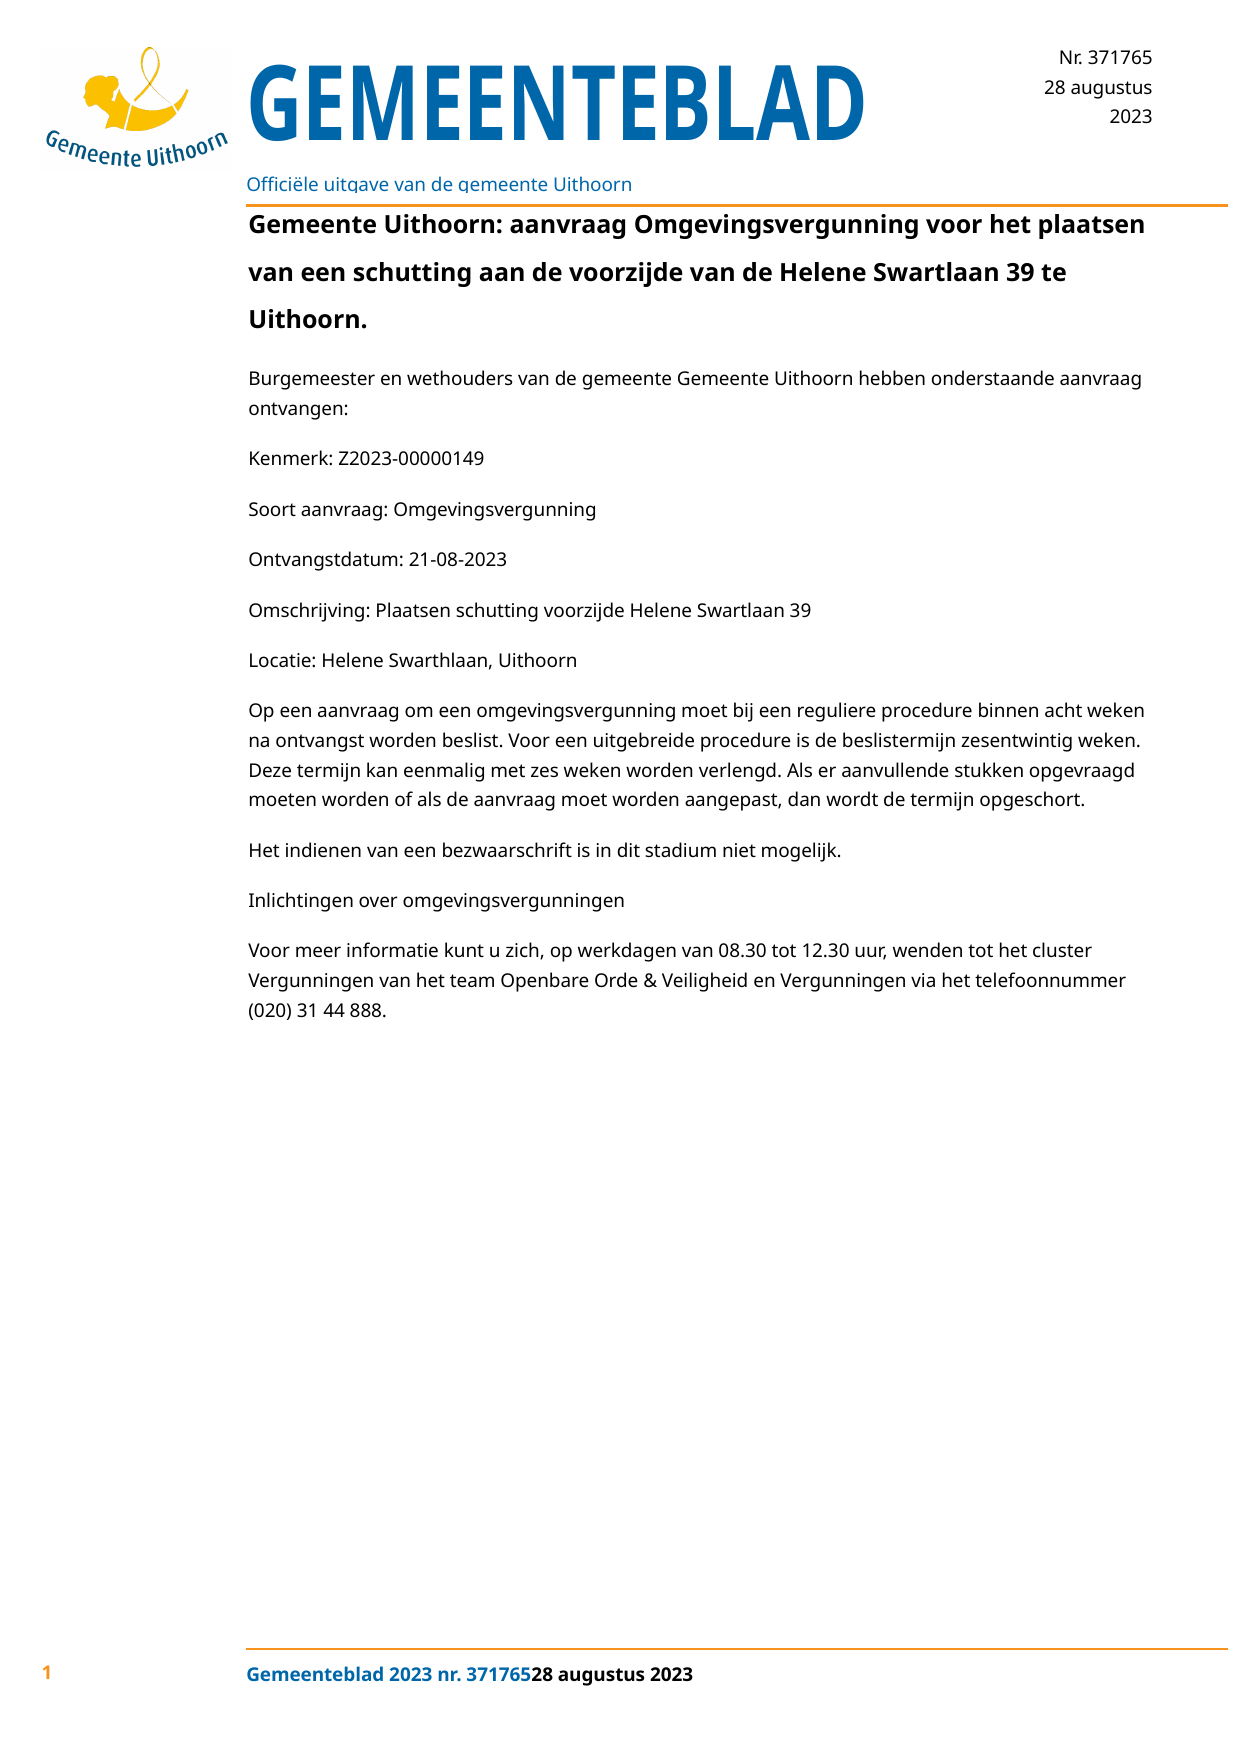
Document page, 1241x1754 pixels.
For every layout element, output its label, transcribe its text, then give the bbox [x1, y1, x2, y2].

text Omschrijving: Plaatsen schutting voorzijde Helene Swartlaan 39 [248, 597, 1152, 622]
text Gemeente Uithoorn: aanvraag Omgevingsvergunning voor het plaatsen van een schutting aan de voorzijde van de Helene Swartlaan 39 te Uithoorn. [248, 207, 1152, 336]
text Het indienen van een bezwaarschrift is in dit stadium niet mogelijk. [248, 837, 1152, 862]
text Op een aanvraag om een omgevingsvergunning moet bij een reguliere procedure binnen acht weken na ontvangst worden beslist. Voor een uitgebreide procedure is de beslistermijn zesentwintig weken. Deze termijn kan eenmalig met zes weken worden verlengd. Als er aanvullende stukken opgevraagd moeten worden of als de aanvraag moet worden aangepast, dan wordt de termijn opgeschort. [248, 698, 1152, 812]
text Inlichtingen over omgevingsvergunningen [248, 887, 1152, 913]
text Voor meer informatie kunt u zich, op werkdagen van 08.30 tot 12.30 uur, wenden tot het cluster Vergunningen van het team Openbare Orde & Veiligheid en Vergunningen via het telefoonnummer (020) 31 44 888. [248, 938, 1152, 1022]
text Burgemeester en wethouders van de gemeente Gemeente Uithoorn hebben onderstaande aanvraag ontvangen: [248, 366, 1152, 421]
text Kenmerk: Z2023-00000149 [248, 446, 1152, 471]
text Locatie: Helene Swarthlaan, Uithoorn [248, 647, 1152, 673]
picture [41, 47, 231, 172]
text Soort aanvraag: Omgevingsvergunning [248, 496, 1152, 522]
text Ontvangstdatum: 21-08-2023 [248, 546, 1152, 572]
